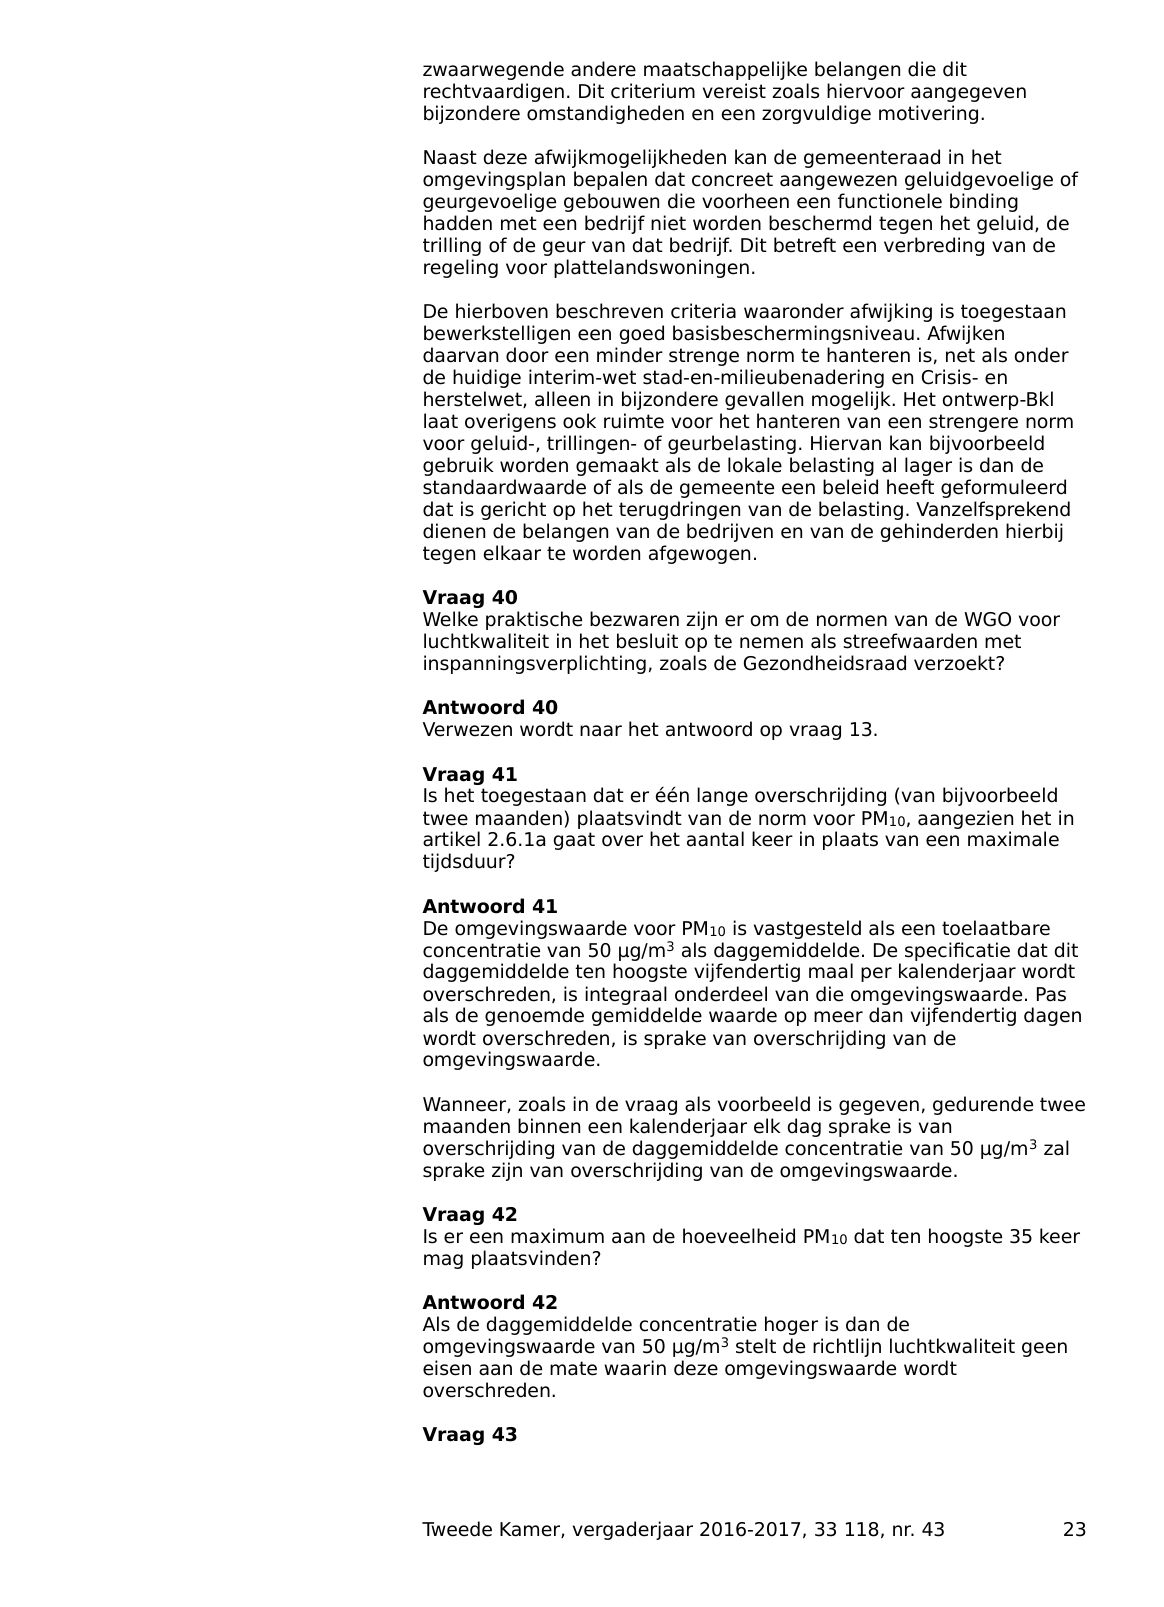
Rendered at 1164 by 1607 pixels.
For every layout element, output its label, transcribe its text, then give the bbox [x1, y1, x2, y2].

text Antwoord 41 [422, 896, 1087, 917]
text Is het toegestaan dat er één lange overschrijding (van bijvoorbeeld twee maanden) plaatsvindt van de norm voor PM10, aangezien het in artikel 2.6.1a gaat over het aantal keer in plaats van een maximale tijdsduur? [422, 785, 1087, 873]
text Als de daggemiddelde concentratie hoger is dan de omgevingswaarde van 50 µg/m3 stelt de richtlijn luchtkwaliteit geen eisen aan de mate waarin deze omgevingswaarde wordt overschreden. [422, 1314, 1087, 1402]
text Antwoord 42 [422, 1292, 1087, 1314]
text Vraag 40 [422, 587, 1087, 609]
text zwaarwegende andere maatschappelijke belangen die dit rechtvaardigen. Dit criterium vereist zoals hiervoor aangegeven bijzondere omstandigheden en een zorgvuldige motivering. [422, 59, 1087, 125]
text De hierboven beschreven criteria waaronder afwijking is toegestaan bewerkstelligen een goed basisbeschermingsniveau. Afwijken daarvan door een minder strenge norm te hanteren is, net als onder de huidige interim-wet stad-en-milieubenadering en Crisis- en herstelwet, alleen in bijzondere gevallen mogelijk. Het ontwerp-Bkl laat overigens ook ruimte voor het hanteren van een strengere norm voor geluid-, trillingen- of geurbelasting. Hiervan kan bijvoorbeeld gebruik worden gemaakt als de lokale belasting al lager is dan de standaardwaarde of als de gemeente een beleid heeft geformuleerd dat is gericht op het terugdringen van de belasting. Vanzelfsprekend dienen de belangen van de bedrijven en van de gehinderden hierbij tegen elkaar te worden afgewogen. [422, 301, 1087, 565]
text Vraag 42 [422, 1204, 1087, 1226]
text Vraag 41 [422, 763, 1087, 785]
text Is er een maximum aan de hoeveelheid PM10 dat ten hoogste 35 keer mag plaatsvinden? [422, 1226, 1087, 1269]
text Antwoord 40 [422, 697, 1087, 719]
text Vraag 43 [422, 1424, 1087, 1446]
text Verwezen wordt naar het antwoord op vraag 13. [422, 719, 1087, 741]
text Naast deze afwijkmogelijkheden kan de gemeenteraad in het omgevingsplan bepalen dat concreet aangewezen geluidgevoelige of geurgevoelige gebouwen die voorheen een functionele binding hadden met een bedrijf niet worden beschermd tegen het geluid, de trilling of de geur van dat bedrijf. Dit betreft een verbreding van de regeling voor plattelandswoningen. [422, 147, 1087, 279]
text Welke praktische bezwaren zijn er om de normen van de WGO voor luchtkwaliteit in het besluit op te nemen als streefwaarden met inspanningsverplichting, zoals de Gezondheidsraad verzoekt? [422, 609, 1087, 675]
text Wanneer, zoals in de vraag als voorbeeld is gegeven, gedurende twee maanden binnen een kalenderjaar elk dag sprake is van overschrijding van de daggemiddelde concentratie van 50 µg/m3 zal sprake zijn van overschrijding van de omgevingswaarde. [422, 1093, 1087, 1181]
text De omgevingswaarde voor PM10 is vastgesteld als een toelaatbare concentratie van 50 µg/m3 als daggemiddelde. De specificatie dat dit daggemiddelde ten hoogste vijfendertig maal per kalenderjaar wordt overschreden, is integraal onderdeel van die omgevingswaarde. Pas als de genoemde gemiddelde waarde op meer dan vijfendertig dagen wordt overschreden, is sprake van overschrijding van de omgevingswaarde. [422, 917, 1087, 1071]
